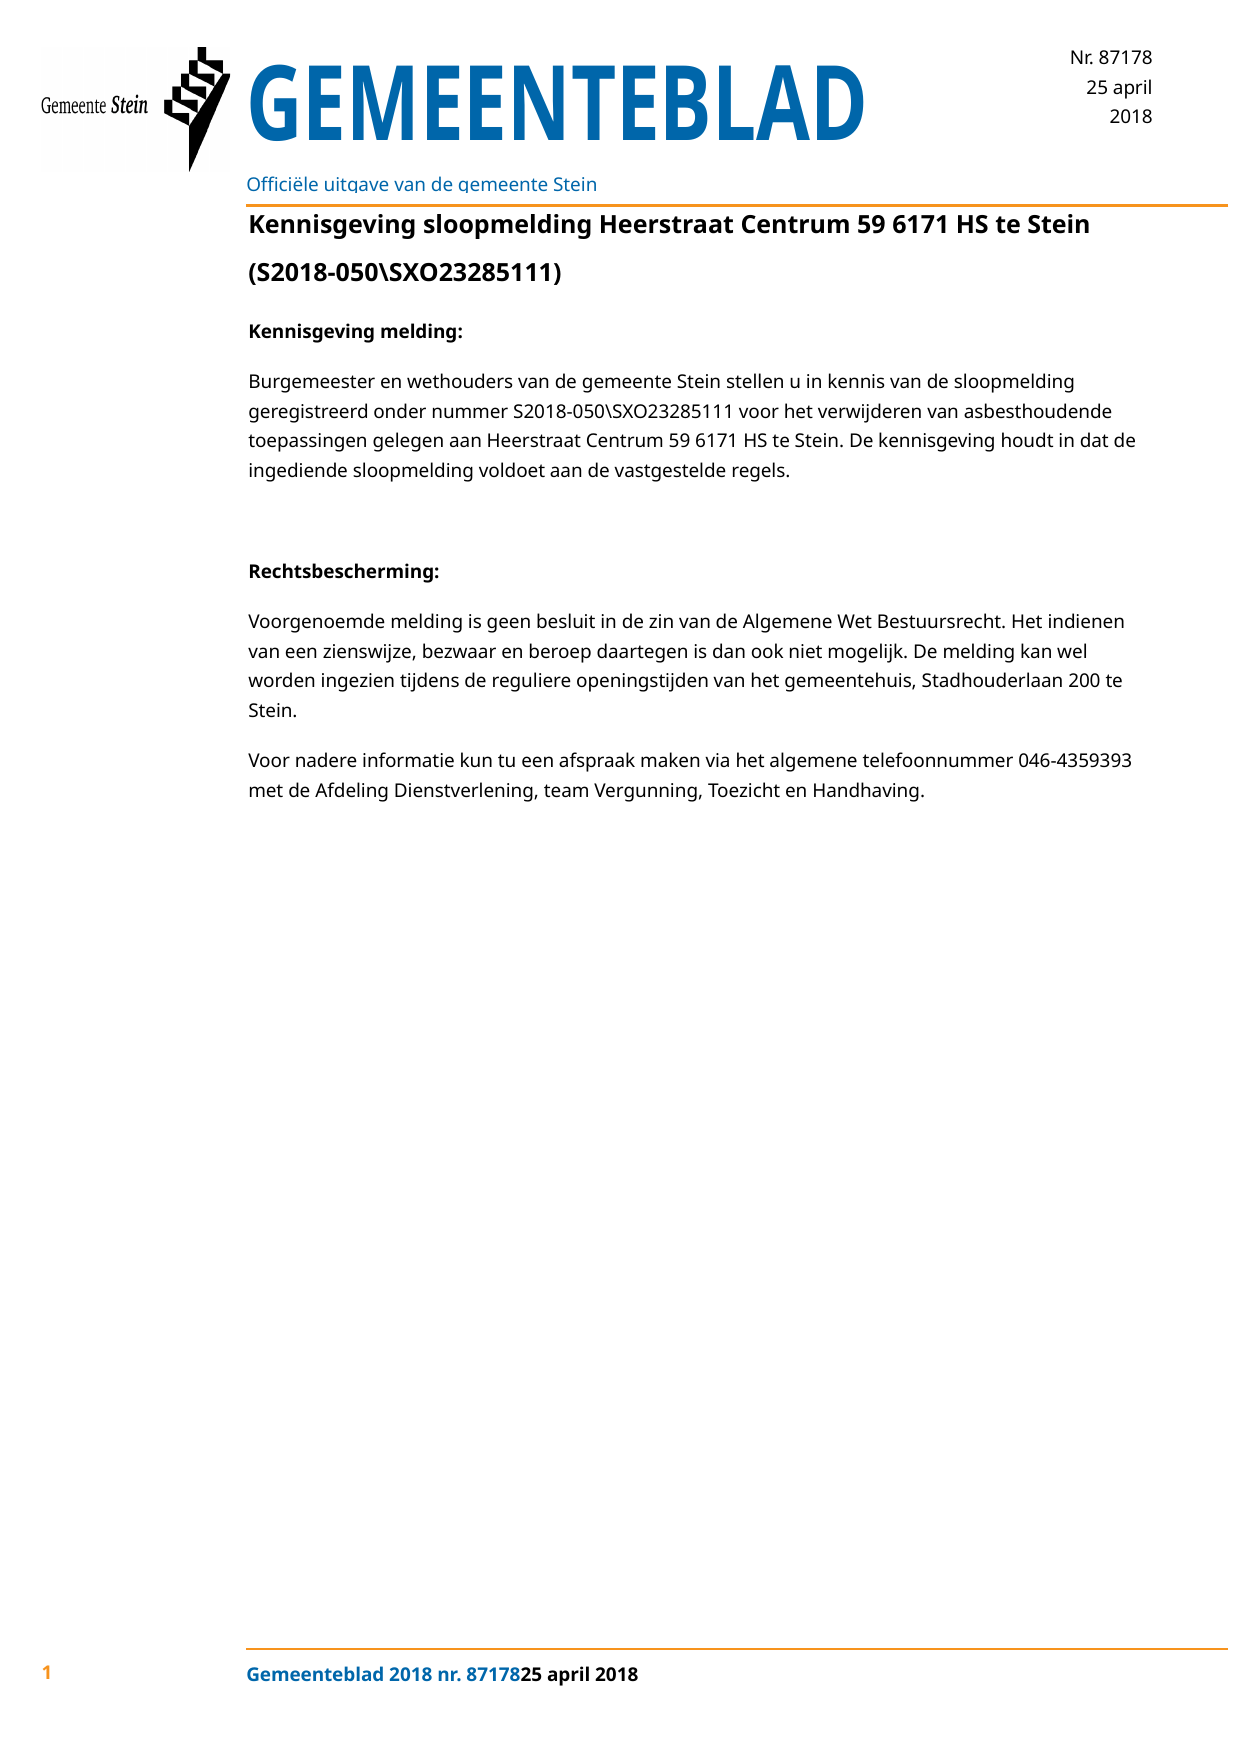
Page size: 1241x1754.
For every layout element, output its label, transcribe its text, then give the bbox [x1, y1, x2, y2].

text Voorgenoemde melding is geen besluit in de zin van de Algemene Wet Bestuursrecht. Het indienen van een zienswijze, bezwaar en beroep daartegen is dan ook niet mogelijk. De melding kan wel worden ingezien tijdens de reguliere openingstijden van het gemeentehuis, Stadhouderlaan 200 te Stein. [248, 608, 1152, 723]
text Kennisgeving sloopmelding Heerstraat Centrum 59 6171 HS te Stein (S2018-050\SXO23285111) [248, 207, 1152, 288]
text Rechtsbescherming: [248, 558, 1152, 584]
text Voor nadere informatie kun tu een afspraak maken via het algemene telefoonnummer 046-4359393 met de Afdeling Dienstverlening, team Vergunning, Toezicht en Handhaving. [248, 747, 1152, 803]
picture [41, 47, 231, 172]
text Kennisgeving melding: [248, 318, 1152, 344]
text Burgemeester en wethouders van de gemeente Stein stellen u in kennis van de sloopmelding geregistreerd onder nummer S2018-050\SXO23285111 voor het verwijderen van asbesthoudende toepassingen gelegen aan Heerstraat Centrum 59 6171 HS te Stein. De kennisgeving houdt in dat de ingediende sloopmelding voldoet aan de vastgestelde regels. [248, 368, 1152, 483]
